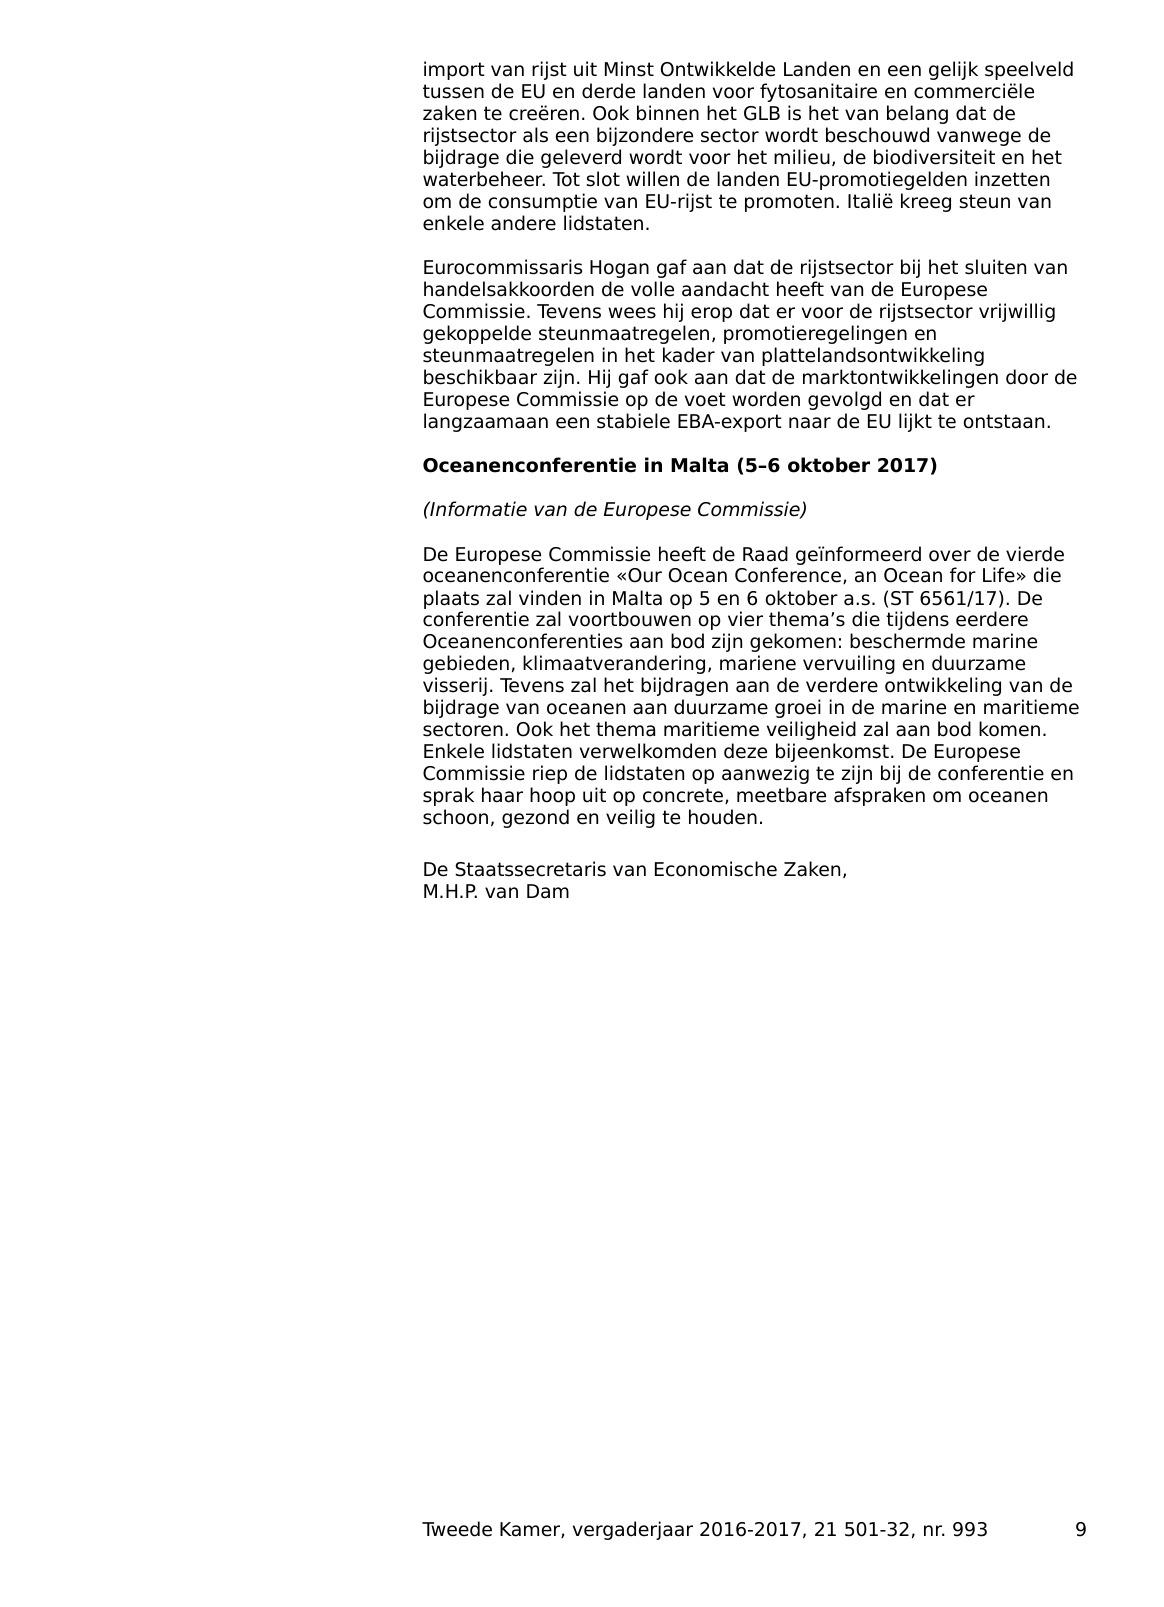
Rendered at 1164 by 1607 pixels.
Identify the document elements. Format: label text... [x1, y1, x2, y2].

text Eurocommissaris Hogan gaf aan dat de rijstsector bij het sluiten van handelsakkoorden de volle aandacht heeft van de Europese Commissie. Tevens wees hij erop dat er voor de rijstsector vrijwillig gekoppelde steunmaatregelen, promotieregelingen en steunmaatregelen in het kader van plattelandsontwikkeling beschikbaar zijn. Hij gaf ook aan dat de marktontwikkelingen door de Europese Commissie op de voet worden gevolgd en dat er langzaamaan een stabiele EBA-export naar de EU lijkt te ontstaan. [422, 257, 1087, 433]
subtitle (Informatie van de Europese Commissie) [422, 499, 1087, 521]
text De Staatssecretaris van Economische Zaken, M.H.P. van Dam [422, 859, 1087, 903]
subtitle Oceanenconferentie in Malta (5–6 oktober 2017) [422, 455, 1087, 477]
text import van rijst uit Minst Ontwikkelde Landen en een gelijk speelveld tussen de EU en derde landen voor fytosanitaire en commerciële zaken te creëren. Ook binnen het GLB is het van belang dat de rijstsector als een bijzondere sector wordt beschouwd vanwege de bijdrage die geleverd wordt voor het milieu, de biodiversiteit en het waterbeheer. Tot slot willen de landen EU-promotiegelden inzetten om de consumptie van EU-rijst te promoten. Italië kreeg steun van enkele andere lidstaten. [422, 59, 1087, 235]
text De Europese Commissie heeft de Raad geïnformeerd over de vierde oceanenconferentie «Our Ocean Conference, an Ocean for Life» die plaats zal vinden in Malta op 5 en 6 oktober a.s. (ST 6561/17). De conferentie zal voortbouwen op vier thema’s die tijdens eerdere Oceanenconferenties aan bod zijn gekomen: beschermde marine gebieden, klimaatverandering, mariene vervuiling en duurzame visserij. Tevens zal het bijdragen aan de verdere ontwikkeling van de bijdrage van oceanen aan duurzame groei in de marine en maritieme sectoren. Ook het thema maritieme veiligheid zal aan bod komen. Enkele lidstaten verwelkomden deze bijeenkomst. De Europese Commissie riep de lidstaten op aanwezig te zijn bij de conferentie en sprak haar hoop uit op concrete, meetbare afspraken om oceanen schoon, gezond en veilig te houden. [422, 543, 1087, 829]
